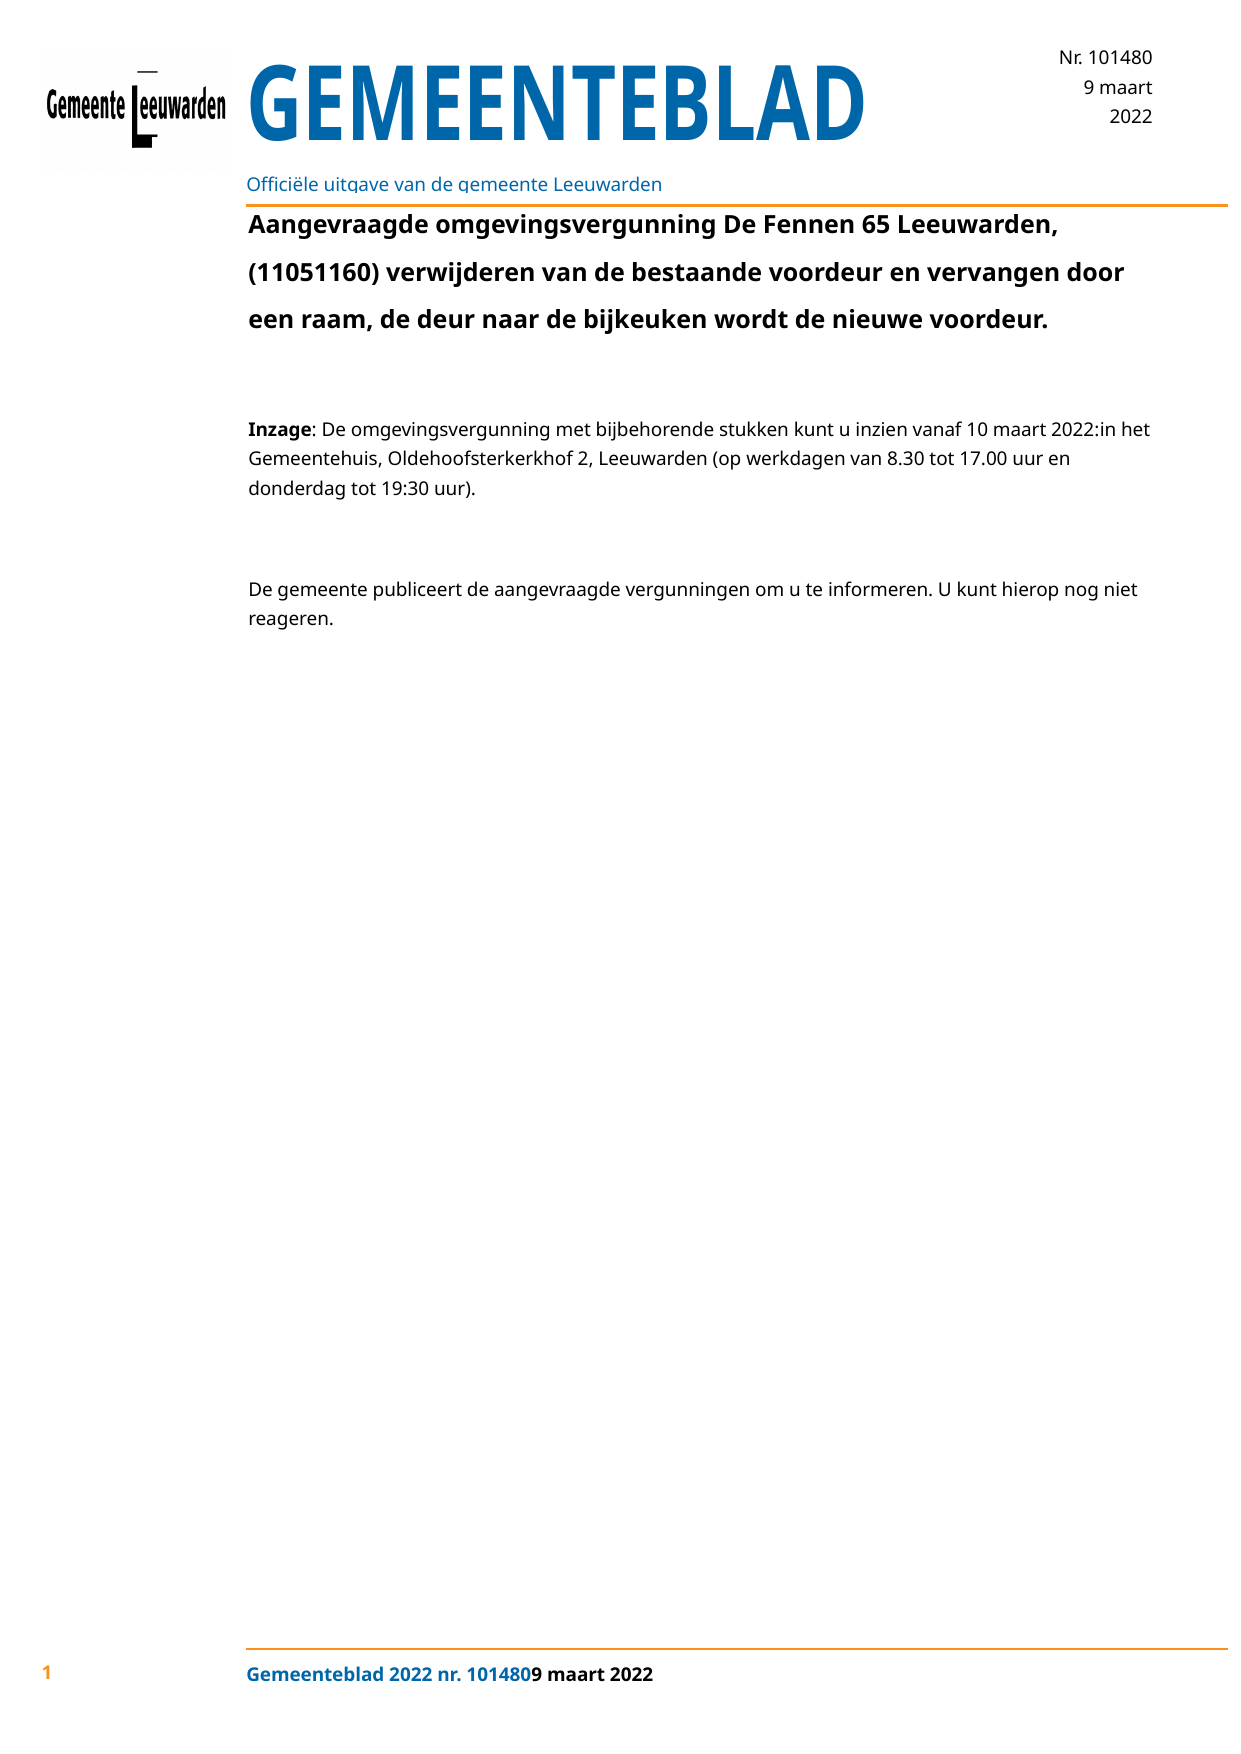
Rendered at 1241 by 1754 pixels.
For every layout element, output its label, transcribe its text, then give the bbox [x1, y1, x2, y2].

text De gemeente publiceert de aangevraagde vergunningen om u te informeren. U kunt hierop nog niet reageren. [248, 576, 1152, 631]
text Inzage: De omgevingsvergunning met bijbehorende stukken kunt u inzien vanaf 10 maart 2022:in het Gemeentehuis, Oldehoofsterkerkhof 2, Leeuwarden (op werkdagen van 8.30 tot 17.00 uur en donderdag tot 19:30 uur). [248, 416, 1152, 501]
picture [41, 47, 231, 172]
text Aangevraagde omgevingsvergunning De Fennen 65 Leeuwarden, (11051160) verwijderen van de bestaande voordeur en vervangen door een raam, de deur naar de bijkeuken wordt de nieuwe voordeur. [248, 207, 1152, 336]
